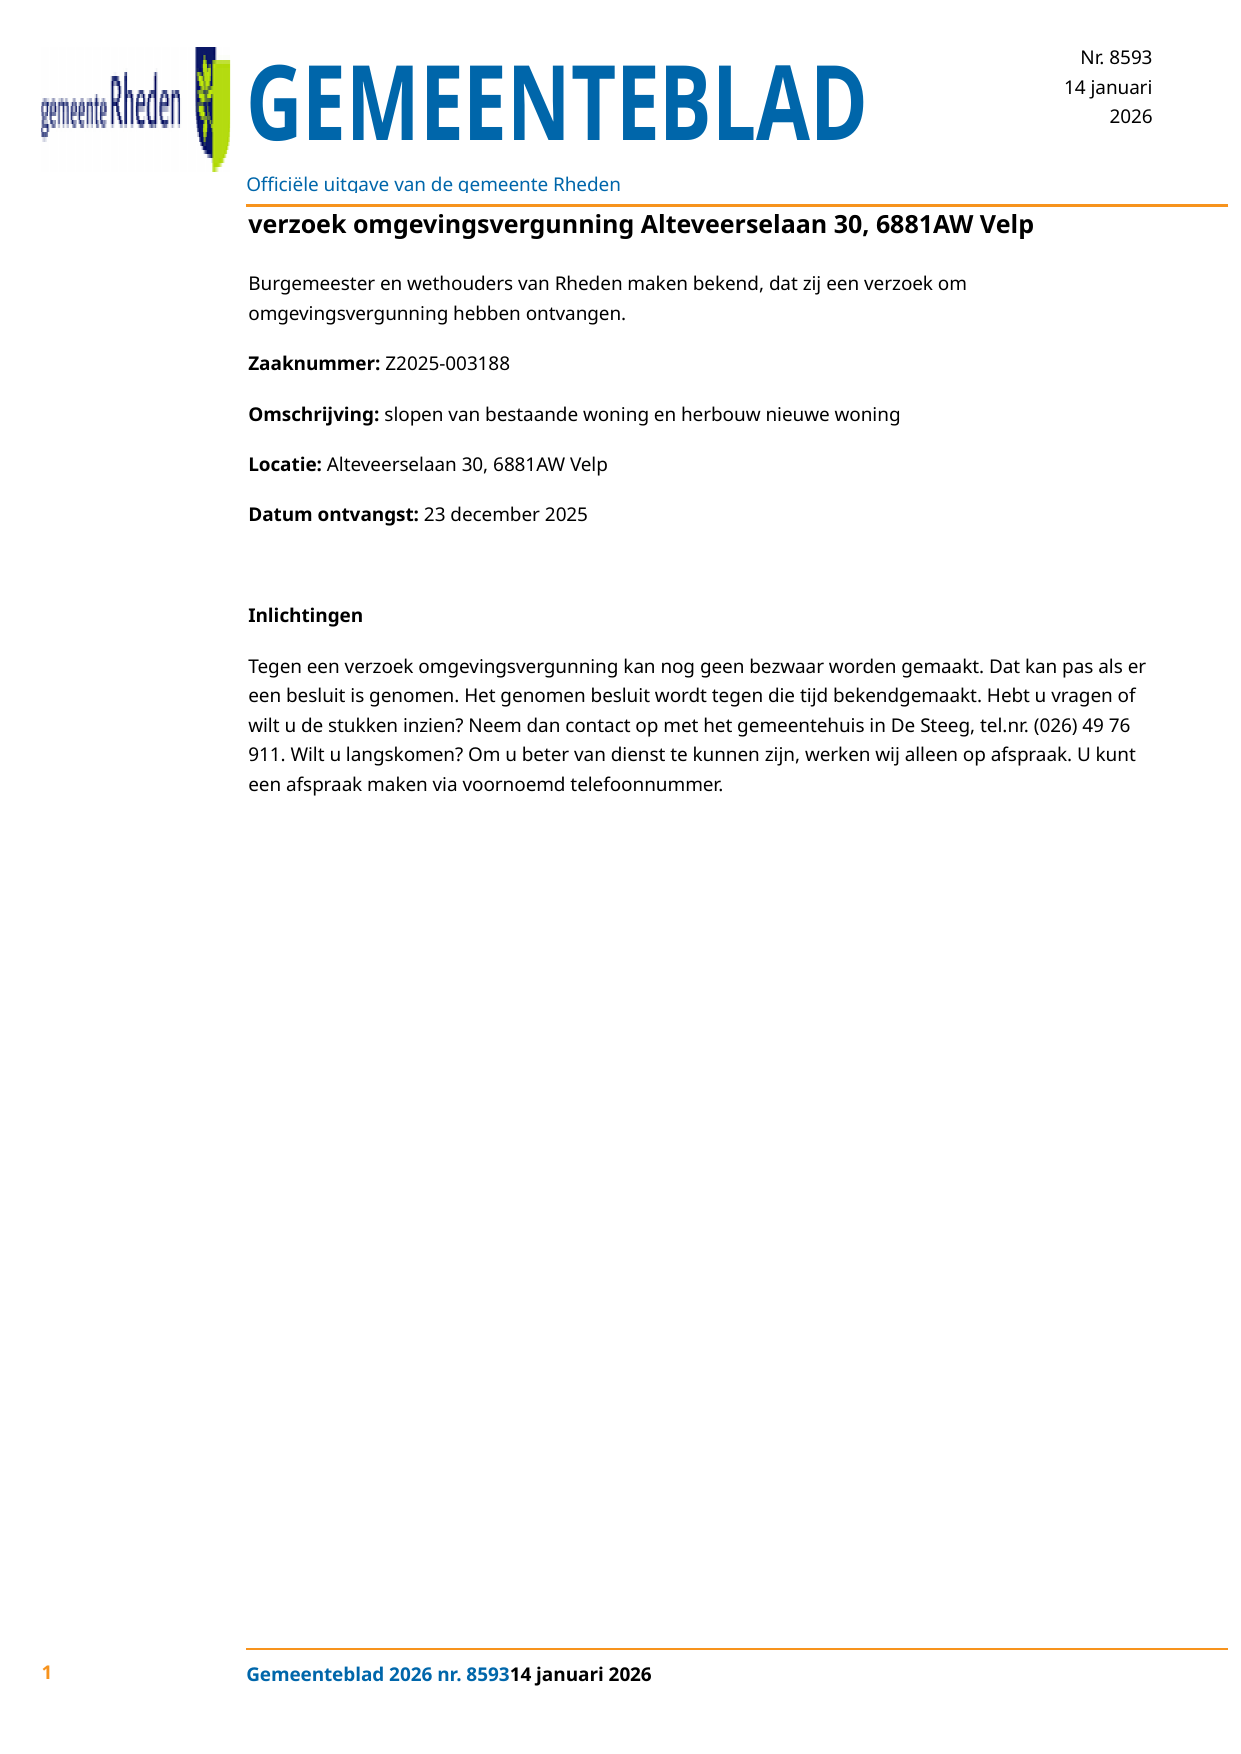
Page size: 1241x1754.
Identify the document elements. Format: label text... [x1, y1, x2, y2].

text Omschrijving: slopen van bestaande woning en herbouw nieuwe woning [248, 401, 1152, 426]
text Tegen een verzoek omgevingsvergunning kan nog geen bezwaar worden gemaakt. Dat kan pas als er een besluit is genomen. Het genomen besluit wordt tegen die tijd bekendgemaakt. Hebt u vragen of wilt u de stukken inzien? Neem dan contact op met het gemeentehuis in De Steeg, tel.nr. (026) 49 76 911. Wilt u langskomen? Om u beter van dienst te kunnen zijn, werken wij alleen op afspraak. U kunt een afspraak maken via voornoemd telefoonnummer. [248, 653, 1152, 797]
picture [41, 47, 231, 172]
text verzoek omgevingsvergunning Alteveerselaan 30, 6881AW Velp [248, 207, 1152, 241]
text Inlichtingen [248, 602, 1152, 628]
text Zaaknummer: Z2025-003188 [248, 350, 1152, 376]
text Locatie: Alteveerselaan 30, 6881AW Velp [248, 451, 1152, 477]
text Burgemeester en wethouders van Rheden maken bekend, dat zij een verzoek om omgevingsvergunning hebben ontvangen. [248, 270, 1152, 326]
text Datum ontvangst: 23 december 2025 [248, 502, 1152, 527]
